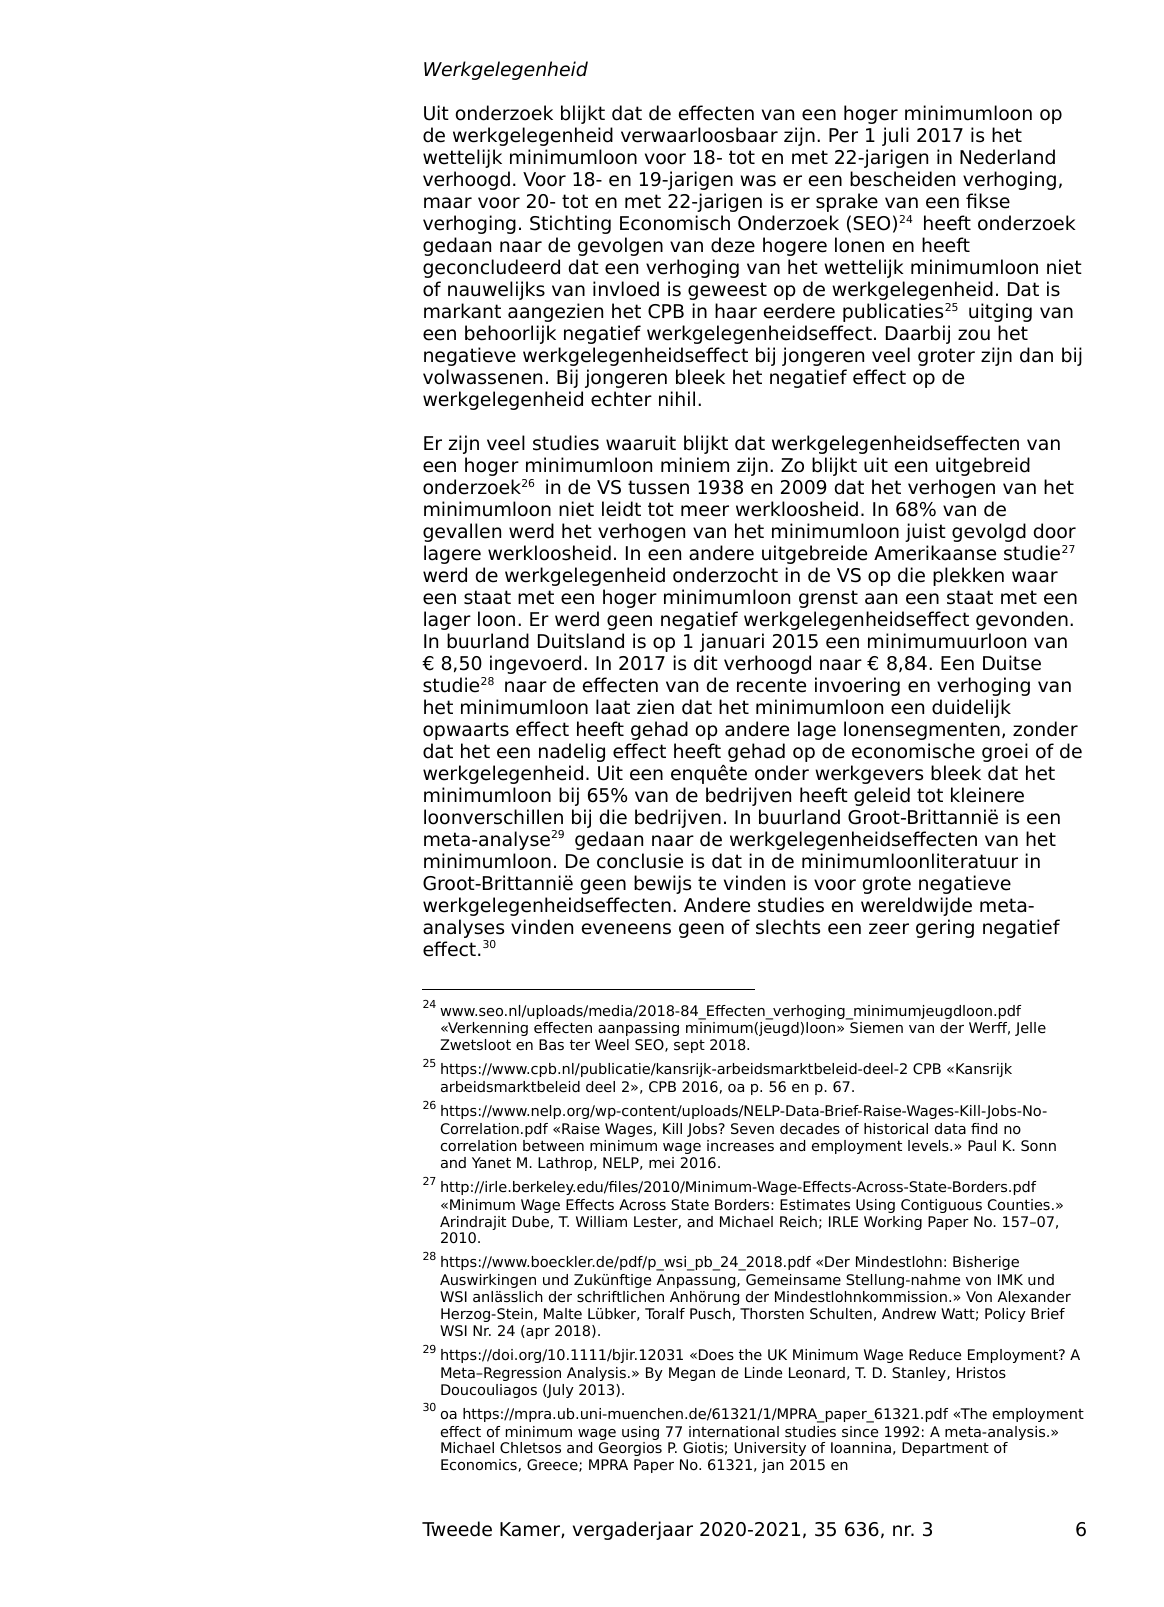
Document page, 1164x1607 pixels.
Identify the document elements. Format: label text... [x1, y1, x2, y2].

text Er zijn veel studies waaruit blijkt dat werkgelegenheidseffecten van een hoger minimumloon miniem zijn. Zo blijkt uit een uitgebreid onderzoek in de VS tussen 1938 en 2009 dat het verhogen van het minimumloon niet leidt tot meer werkloosheid. In 68% van de gevallen werd het verhogen van het minimumloon juist gevolgd door lagere werkloosheid. In een andere uitgebreide Amerikaanse studie werd de werkgelegenheid onderzocht in de VS op die plekken waar een staat met een hoger minimumloon grenst aan een staat met een lager loon. Er werd geen negatief werkgelegenheidseffect gevonden. In buurland Duitsland is op 1 januari 2015 een minimumuurloon van € 8,50 ingevoerd. In 2017 is dit verhoogd naar € 8,84. Een Duitse studie naar de effecten van de recente invoering en verhoging van het minimumloon laat zien dat het minimumloon een duidelijk opwaarts effect heeft gehad op andere lage lonensegmenten, zonder dat het een nadelig effect heeft gehad op de economische groei of de werkgelegenheid. Uit een enquête onder werkgevers bleek dat het minimumloon bij 65% van de bedrijven heeft geleid tot kleinere loonverschillen bij die bedrijven. In buurland Groot-Brittannië is een meta-analyse gedaan naar de werkgelegenheidseffecten van het minimumloon. De conclusie is dat in de minimumloonliteratuur in Groot-Brittannië geen bewijs te vinden is voor grote negatieve werkgelegenheidseffecten. Andere studies en wereldwijde meta-analyses vinden eveneens geen of slechts een zeer gering negatief effect. [422, 433, 1087, 961]
text Uit onderzoek blijkt dat de effecten van een hoger minimumloon op de werkgelegenheid verwaarloosbaar zijn. Per 1 juli 2017 is het wettelijk minimumloon voor 18- tot en met 22-jarigen in Nederland verhoogd. Voor 18- en 19-jarigen was er een bescheiden verhoging, maar voor 20- tot en met 22-jarigen is er sprake van een fikse verhoging. Stichting Economisch Onderzoek (SEO) heeft onderzoek gedaan naar de gevolgen van deze hogere lonen en heeft geconcludeerd dat een verhoging van het wettelijk minimumloon niet of nauwelijks van invloed is geweest op de werkgelegenheid. Dat is markant aangezien het CPB in haar eerdere publicaties uitging van een behoorlijk negatief werkgelegenheidseffect. Daarbij zou het negatieve werkgelegenheidseffect bij jongeren veel groter zijn dan bij volwassenen. Bij jongeren bleek het negatief effect op de werkgelegenheid echter nihil. [422, 103, 1087, 411]
text https://www.boeckler.de/pdf/p_wsi_pb_24_2018.pdf «Der Mindestlohn: Bisherige Auswirkingen und Zukünftige Anpassung, Gemeinsame Stellung-nahme von IMK und WSI anlässlich der schriftlichen Anhörung der Mindestlohnkommission.» Von Alexander Herzog-Stein, Malte Lübker, Toralf Pusch, Thorsten Schulten, Andrew Watt; Policy Brief WSI Nr. 24 (apr 2018). [422, 1250, 1087, 1340]
text https://www.nelp.org/wp-content/uploads/NELP-Data-Brief-Raise-Wages-Kill-Jobs-No-Correlation.pdf «Raise Wages, Kill Jobs? Seven decades of historical data find no correlation between minimum wage increases and employment levels.» Paul K. Sonn and Yanet M. Lathrop, NELP, mei 2016. [422, 1099, 1087, 1172]
text www.seo.nl/uploads/media/2018-84_Effecten_verhoging_minimumjeugdloon.pdf «Verkenning effecten aanpassing minimum(jeugd)loon» Siemen van der Werff, Jelle Zwetsloot en Bas ter Weel SEO, sept 2018. [422, 998, 1087, 1054]
subtitle Werkgelegenheid [422, 59, 1087, 81]
text http://irle.berkeley.edu/files/2010/Minimum-Wage-Effects-Across-State-Borders.pdf «Minimum Wage Effects Across State Borders: Estimates Using Contiguous Counties.» Arindrajit Dube, T. William Lester, and Michael Reich; IRLE Working Paper No. 157–07, 2010. [422, 1175, 1087, 1247]
text oa https://mpra.ub.uni-muenchen.de/61321/1/MPRA_paper_61321.pdf «The employment effect of minimum wage using 77 international studies since 1992: A meta-analysis.» Michael Chletsos and Georgios P. Giotis; University of Ioannina, Department of Economics, Greece; MPRA Paper No. 61321, jan 2015 en [422, 1402, 1087, 1474]
text https://doi.org/10.1111/bjir.12031 «Does the UK Minimum Wage Reduce Employment? A Meta–Regression Analysis.» By Megan de Linde Leonard, T. D. Stanley, Hristos Doucouliagos (July 2013). [422, 1343, 1087, 1399]
text https://www.cpb.nl/publicatie/kansrijk-arbeidsmarktbeleid-deel-2 CPB «Kansrijk arbeidsmarktbeleid deel 2», CPB 2016, oa p. 56 en p. 67. [422, 1057, 1087, 1096]
